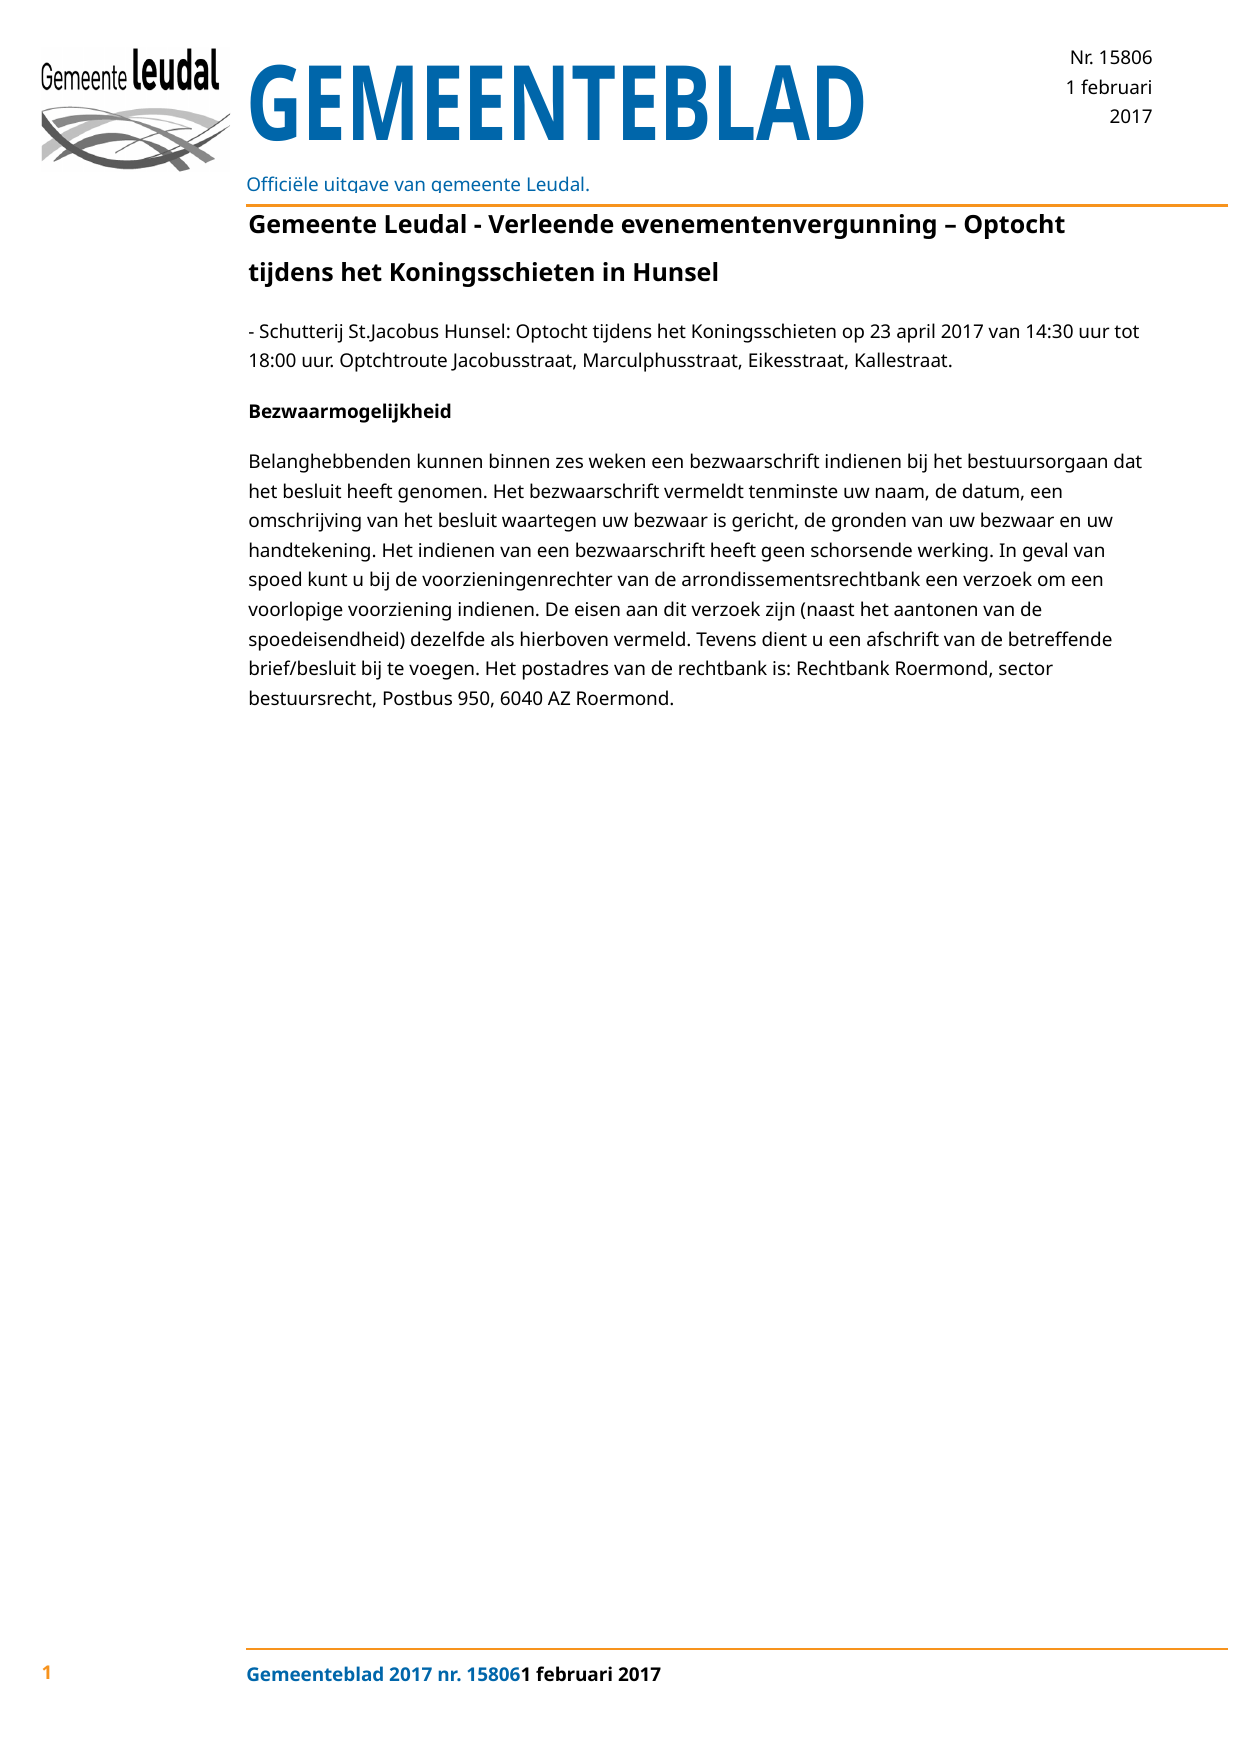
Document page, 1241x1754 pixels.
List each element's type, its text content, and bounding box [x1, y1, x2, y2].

text Gemeente Leudal - Verleende evenementenvergunning – Optocht tijdens het Koningsschieten in Hunsel [248, 207, 1152, 288]
text Belanghebbenden kunnen binnen zes weken een bezwaarschrift indienen bij het bestuursorgaan dat het besluit heeft genomen. Het bezwaarschrift vermeldt tenminste uw naam, de datum, een omschrijving van het besluit waartegen uw bezwaar is gericht, de gronden van uw bezwaar en uw handtekening. Het indienen van een bezwaarschrift heeft geen schorsende werking. In geval van spoed kunt u bij de voorzieningenrechter van de arrondissementsrechtbank een verzoek om een voorlopige voorziening indienen. De eisen aan dit verzoek zijn (naast het aantonen van de spoedeisendheid) dezelfde als hierboven vermeld. Tevens dient u een afschrift van de betreffende brief/besluit bij te voegen. Het postadres van de rechtbank is: Rechtbank Roermond, sector bestuursrecht, Postbus 950, 6040 AZ Roermond. [248, 448, 1152, 711]
text - Schutterij St.Jacobus Hunsel: Optocht tijdens het Koningsschieten op 23 april 2017 van 14:30 uur tot 18:00 uur. Optchtroute Jacobusstraat, Marculphusstraat, Eikesstraat, Kallestraat. [248, 318, 1152, 373]
picture [41, 47, 231, 172]
text Bezwaarmogelijkheid [248, 398, 1152, 424]
